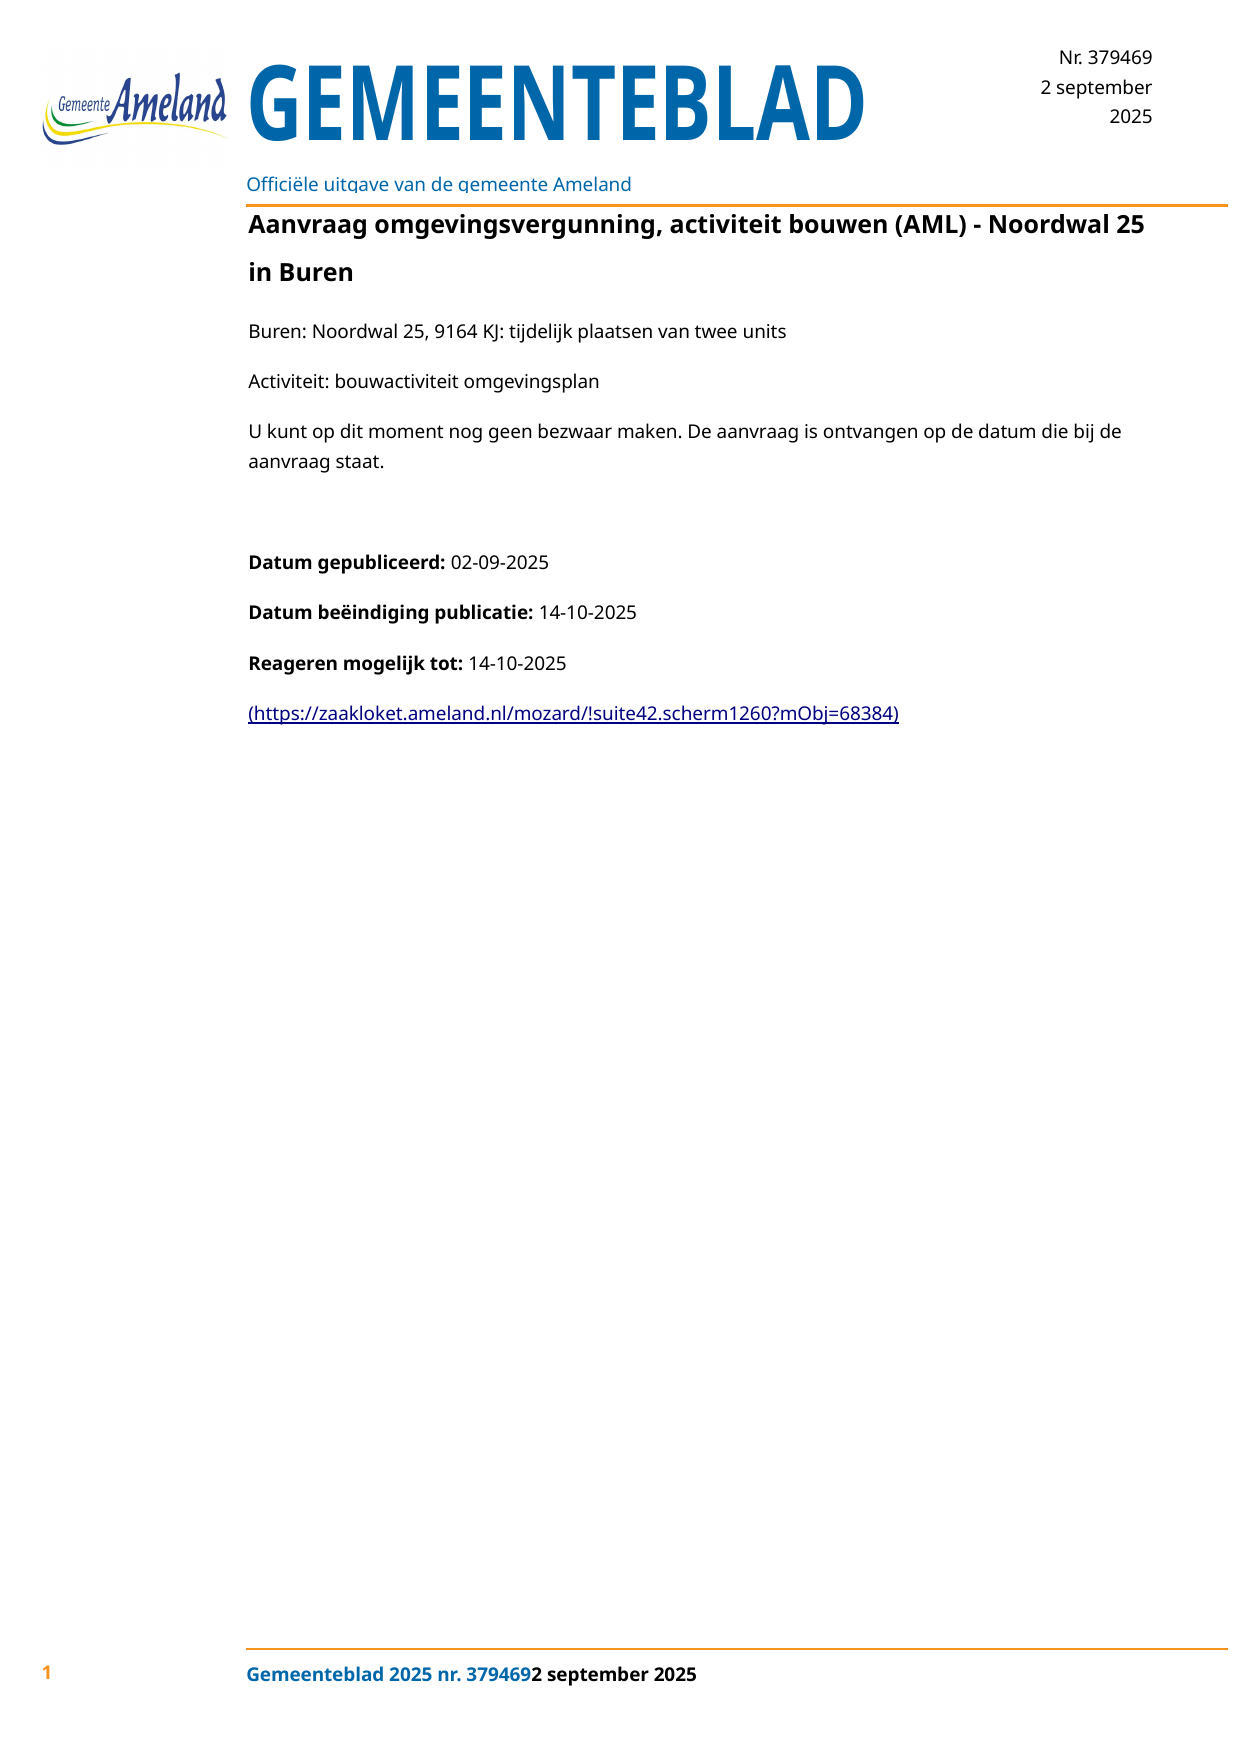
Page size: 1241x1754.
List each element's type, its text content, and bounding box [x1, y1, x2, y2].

text U kunt op dit moment nog geen bezwaar maken. De aanvraag is ontvangen op de datum die bij de aanvraag staat. [248, 419, 1152, 474]
text Activiteit: bouwactiviteit omgevingsplan [248, 368, 1152, 394]
text (https://zaakloket.ameland.nl/mozard/!suite42.scherm1260?mObj=68384) [248, 700, 1152, 726]
picture [41, 47, 231, 172]
text Datum beëindiging publicatie: 14-10-2025 [248, 599, 1152, 625]
text Aanvraag omgevingsvergunning, activiteit bouwen (AML) - Noordwal 25 in Buren [248, 207, 1152, 288]
text Reageren mogelijk tot: 14-10-2025 [248, 650, 1152, 676]
text Buren: Noordwal 25, 9164 KJ: tijdelijk plaatsen van twee units [248, 318, 1152, 344]
text Datum gepubliceerd: 02-09-2025 [248, 549, 1152, 575]
